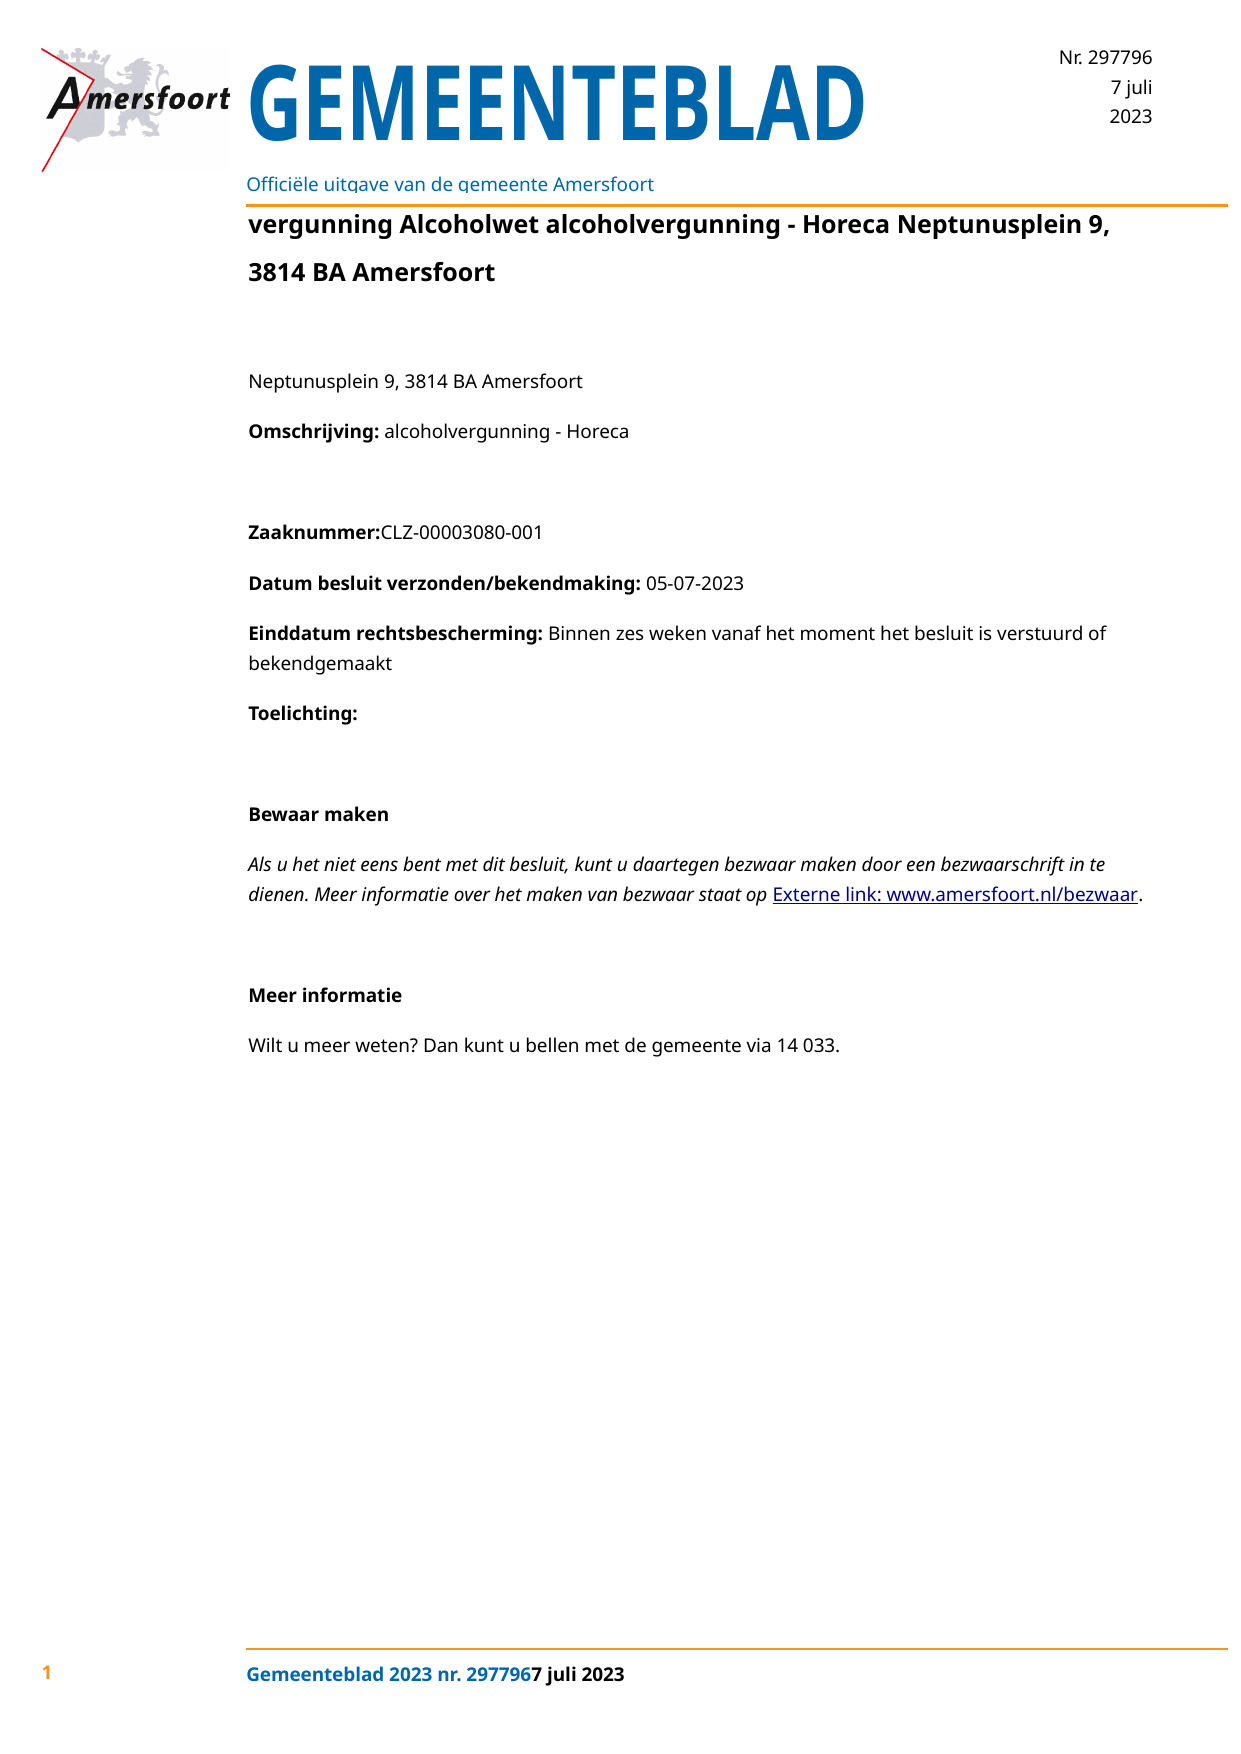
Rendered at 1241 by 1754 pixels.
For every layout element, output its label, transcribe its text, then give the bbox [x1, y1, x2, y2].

picture [41, 47, 231, 172]
text Zaaknummer:CLZ-00003080-001 [248, 519, 1152, 545]
text Omschrijving: alcoholvergunning - Horeca [248, 419, 1152, 444]
text Neptunusplein 9, 3814 BA Amersfoort [248, 368, 1152, 394]
text Datum besluit verzonden/bekendmaking: 05-07-2023 [248, 570, 1152, 596]
text Als u het niet eens bent met dit besluit, kunt u daartegen bezwaar maken door een bezwaarschrift in te dienen. Meer informatie over het maken van bezwaar staat op Externe link: www.amersfoort.nl/bezwaar. [248, 852, 1152, 907]
text Wilt u meer weten? Dan kunt u bellen met de gemeente via 14 033. [248, 1032, 1152, 1058]
text Bewaar maken [248, 801, 1152, 827]
text Toelichting: [248, 700, 1152, 726]
text vergunning Alcoholwet alcoholvergunning - Horeca Neptunusplein 9, 3814 BA Amersfoort [248, 207, 1152, 288]
text Meer informatie [248, 982, 1152, 1008]
text Einddatum rechtsbescherming: Binnen zes weken vanaf het moment het besluit is verstuurd of bekendgemaakt [248, 620, 1152, 676]
